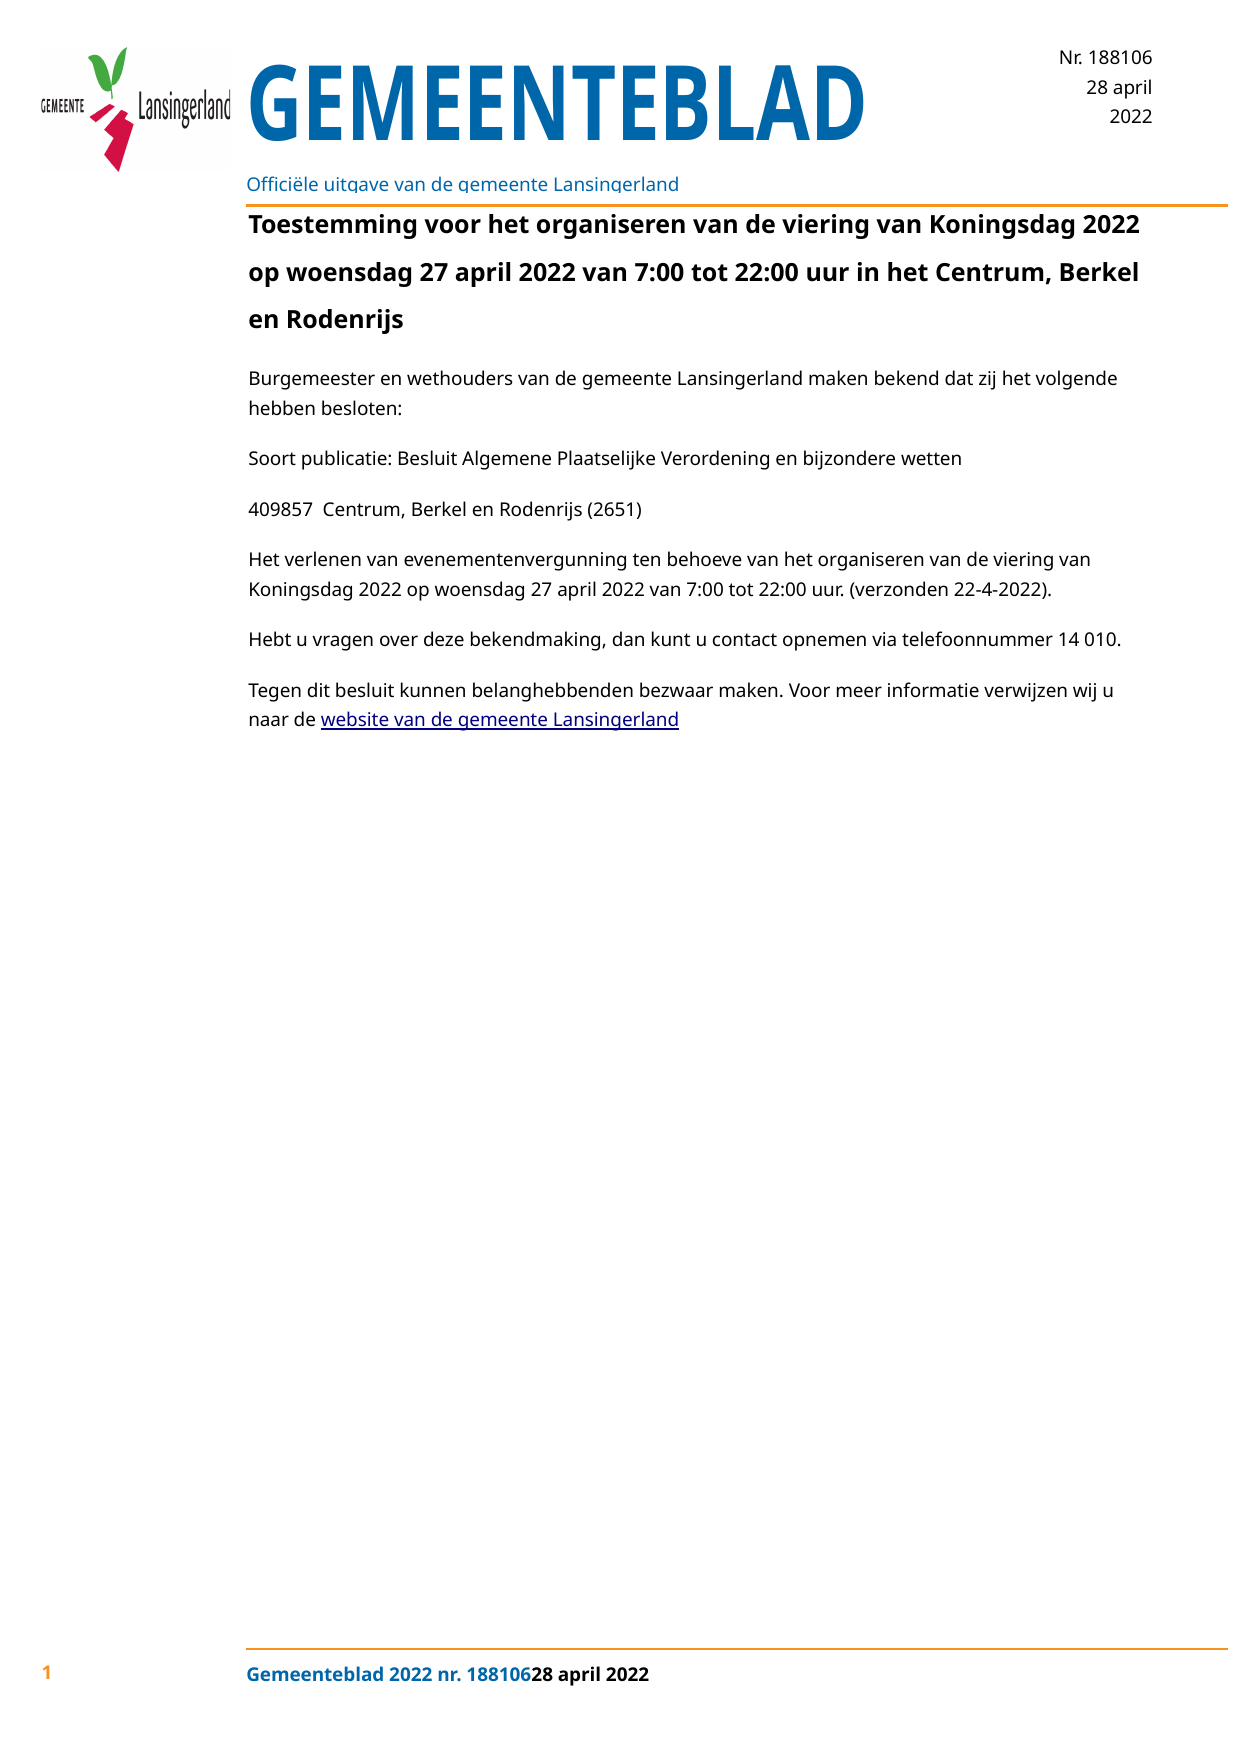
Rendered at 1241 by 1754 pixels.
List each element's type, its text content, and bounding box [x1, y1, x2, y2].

text Toestemming voor het organiseren van de viering van Koningsdag 2022 op woensdag 27 april 2022 van 7:00 tot 22:00 uur in het Centrum, Berkel en Rodenrijs [248, 207, 1152, 336]
text Tegen dit besluit kunnen belanghebbenden bezwaar maken. Voor meer informatie verwijzen wij u naar de website van de gemeente Lansingerland [248, 677, 1152, 732]
text Burgemeester en wethouders van de gemeente Lansingerland maken bekend dat zij het volgende hebben besloten: [248, 366, 1152, 421]
text 409857 Centrum, Berkel en Rodenrijs (2651) [248, 496, 1152, 522]
picture [41, 47, 231, 172]
text Hebt u vragen over deze bekendmaking, dan kunt u contact opnemen via telefoonnummer 14 010. [248, 626, 1152, 652]
text Het verlenen van evenementenvergunning ten behoeve van het organiseren van de viering van Koningsdag 2022 op woensdag 27 april 2022 van 7:00 tot 22:00 uur. (verzonden 22-4-2022). [248, 546, 1152, 602]
text Soort publicatie: Besluit Algemene Plaatselijke Verordening en bijzondere wetten [248, 446, 1152, 471]
